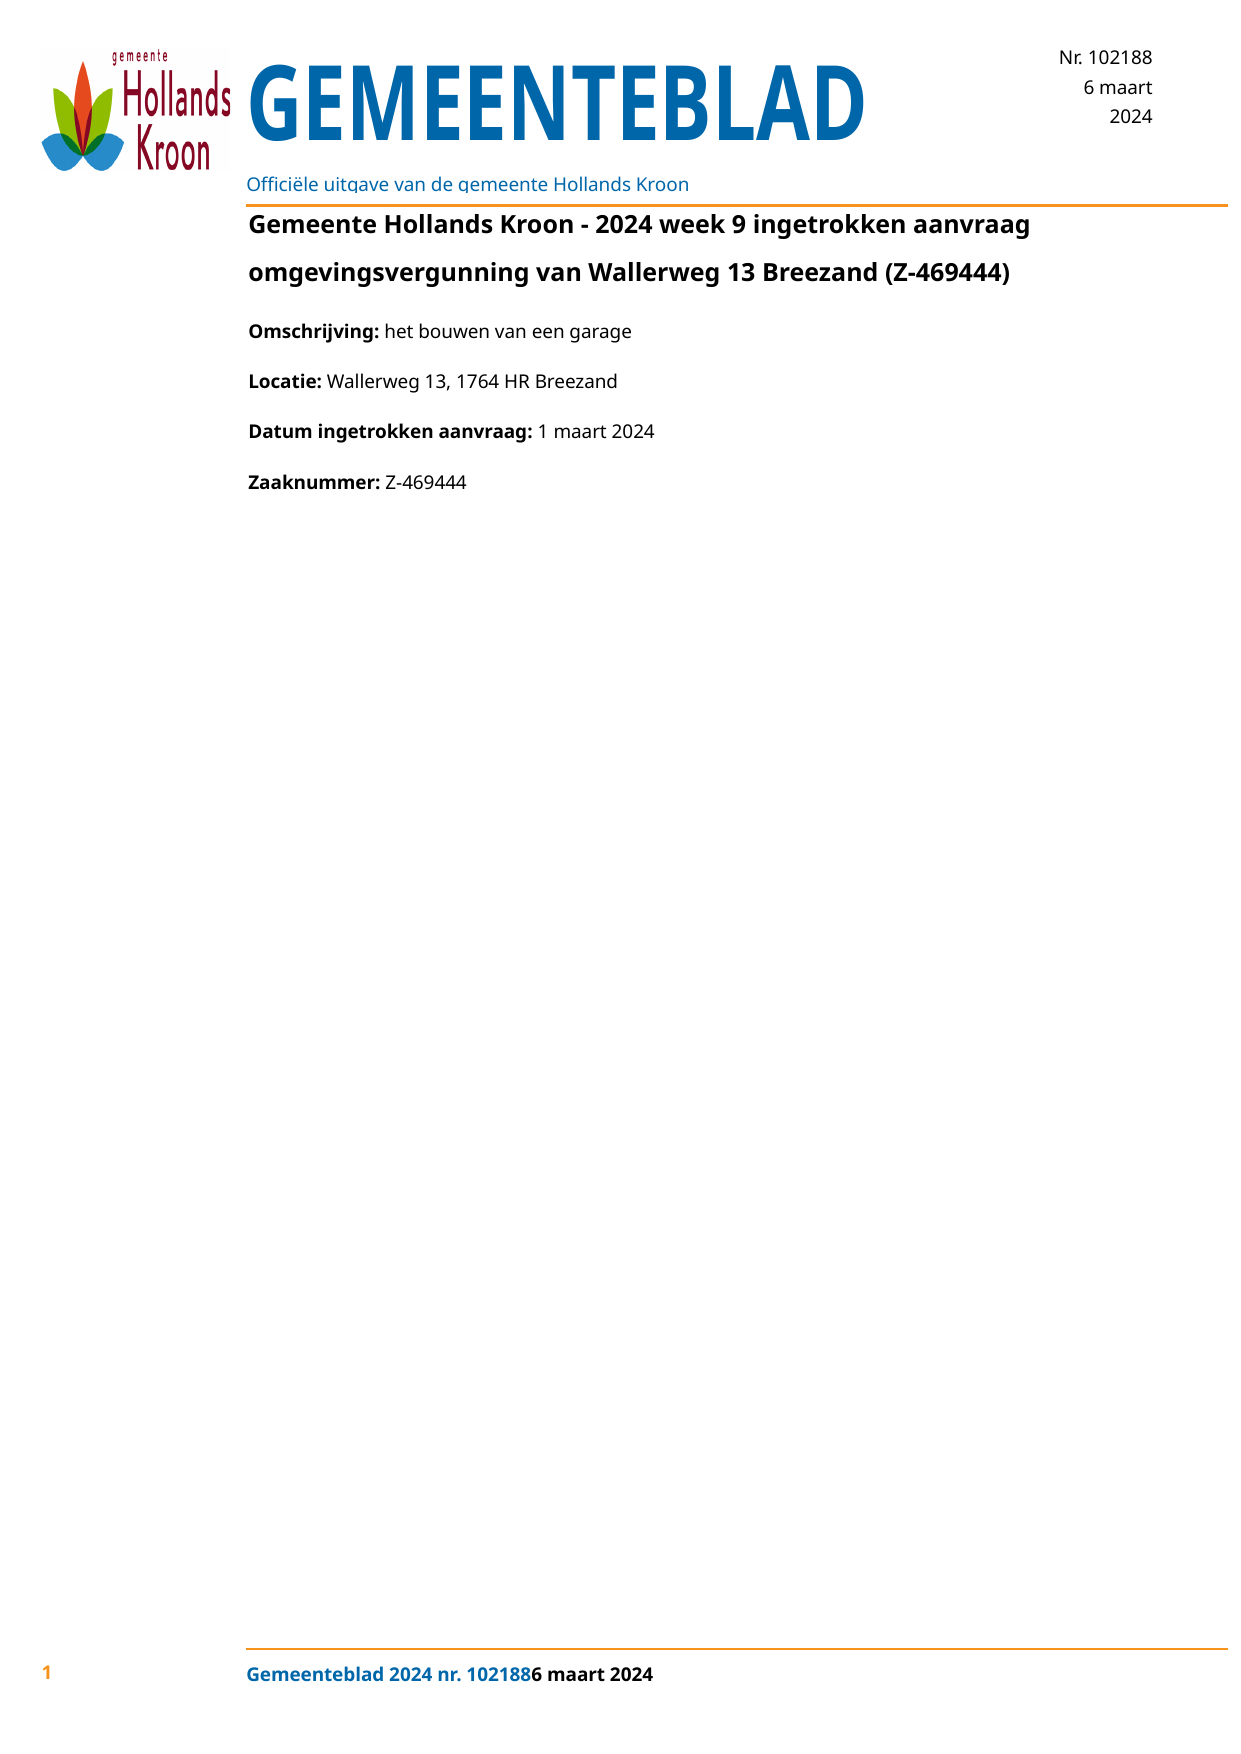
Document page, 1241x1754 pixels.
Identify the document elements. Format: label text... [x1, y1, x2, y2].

text Omschrijving: het bouwen van een garage [248, 318, 1152, 344]
text Locatie: Wallerweg 13, 1764 HR Breezand [248, 368, 1152, 394]
text Datum ingetrokken aanvraag: 1 maart 2024 [248, 419, 1152, 444]
text Gemeente Hollands Kroon - 2024 week 9 ingetrokken aanvraag omgevingsvergunning van Wallerweg 13 Breezand (Z-469444) [248, 207, 1152, 288]
text Zaaknummer: Z-469444 [248, 469, 1152, 495]
picture [41, 47, 231, 172]
